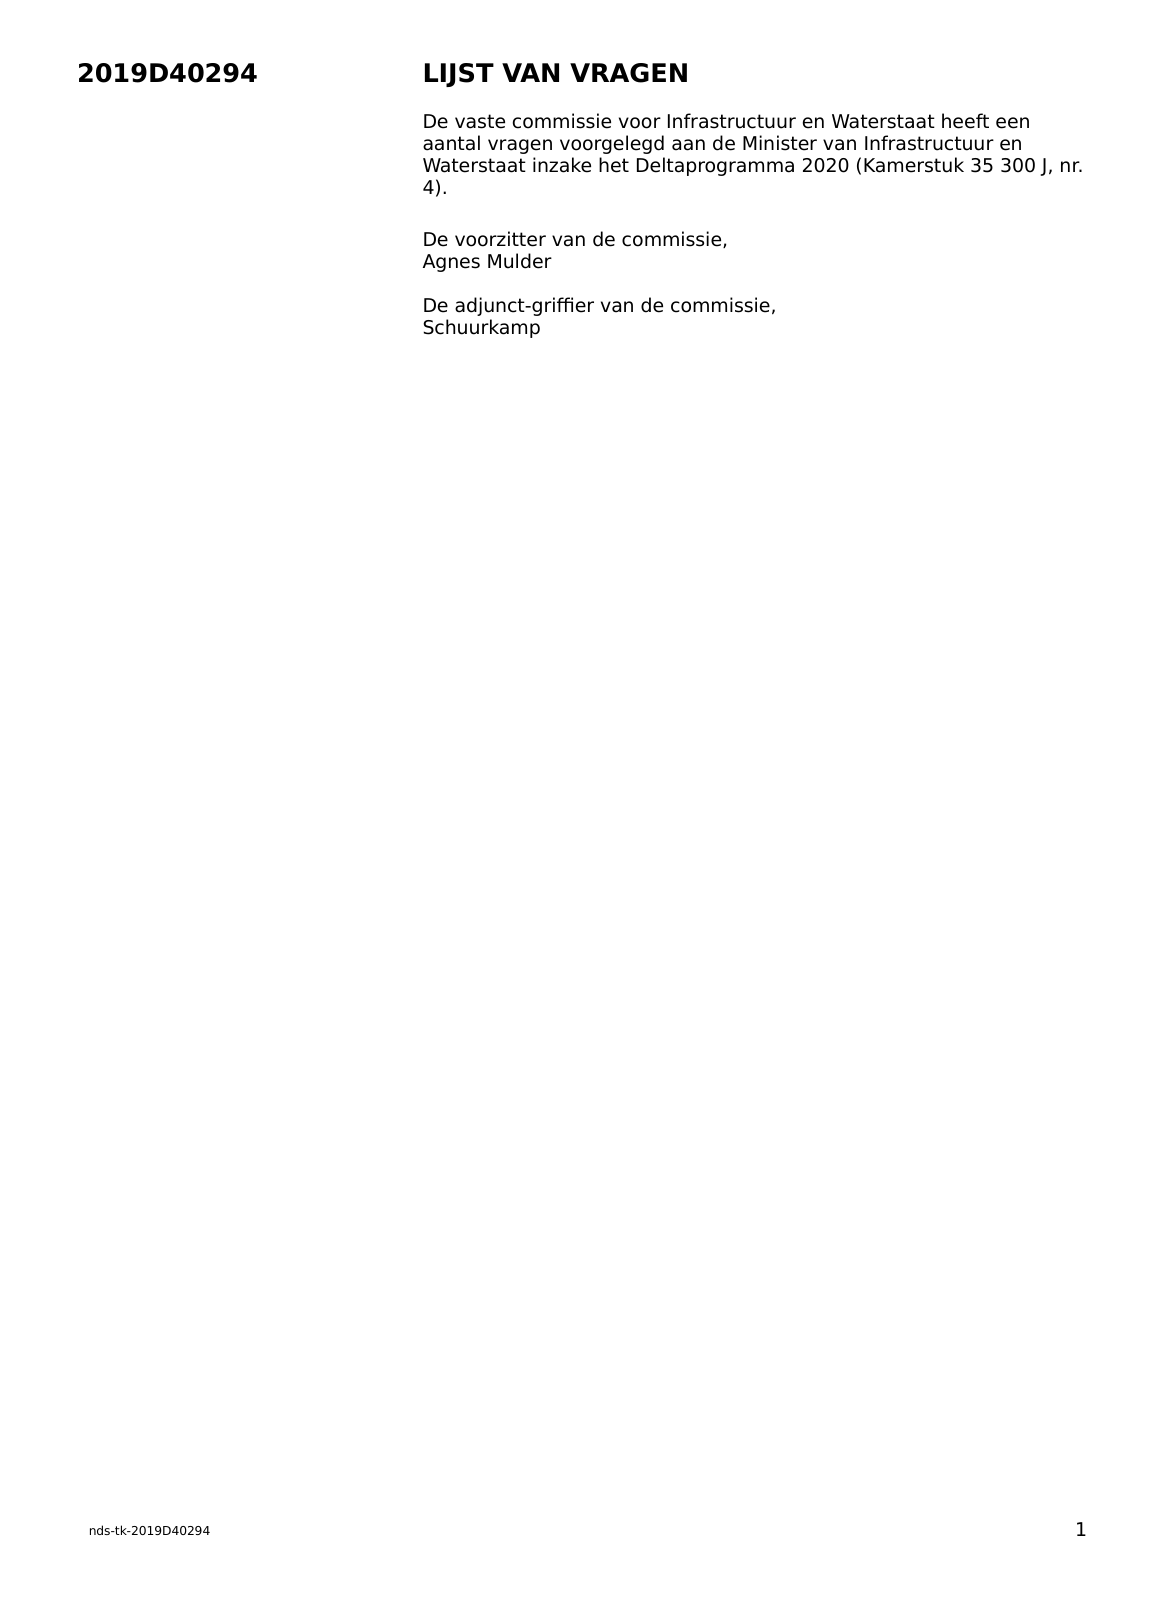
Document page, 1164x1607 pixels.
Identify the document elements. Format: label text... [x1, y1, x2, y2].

text De voorzitter van de commissie, Agnes Mulder [422, 229, 1087, 273]
text De adjunct-griffier van de commissie, Schuurkamp [422, 295, 1087, 339]
text 2019D40294 LIJST VAN VRAGEN [77, 59, 1087, 89]
text De vaste commissie voor Infrastructuur en Waterstaat heeft een aantal vragen voorgelegd aan de Minister van Infrastructuur en Waterstaat inzake het Deltaprogramma 2020 (Kamerstuk 35 300 J, nr. 4). [422, 111, 1087, 199]
text nds-tk-2019D40294 [88, 1524, 323, 1538]
